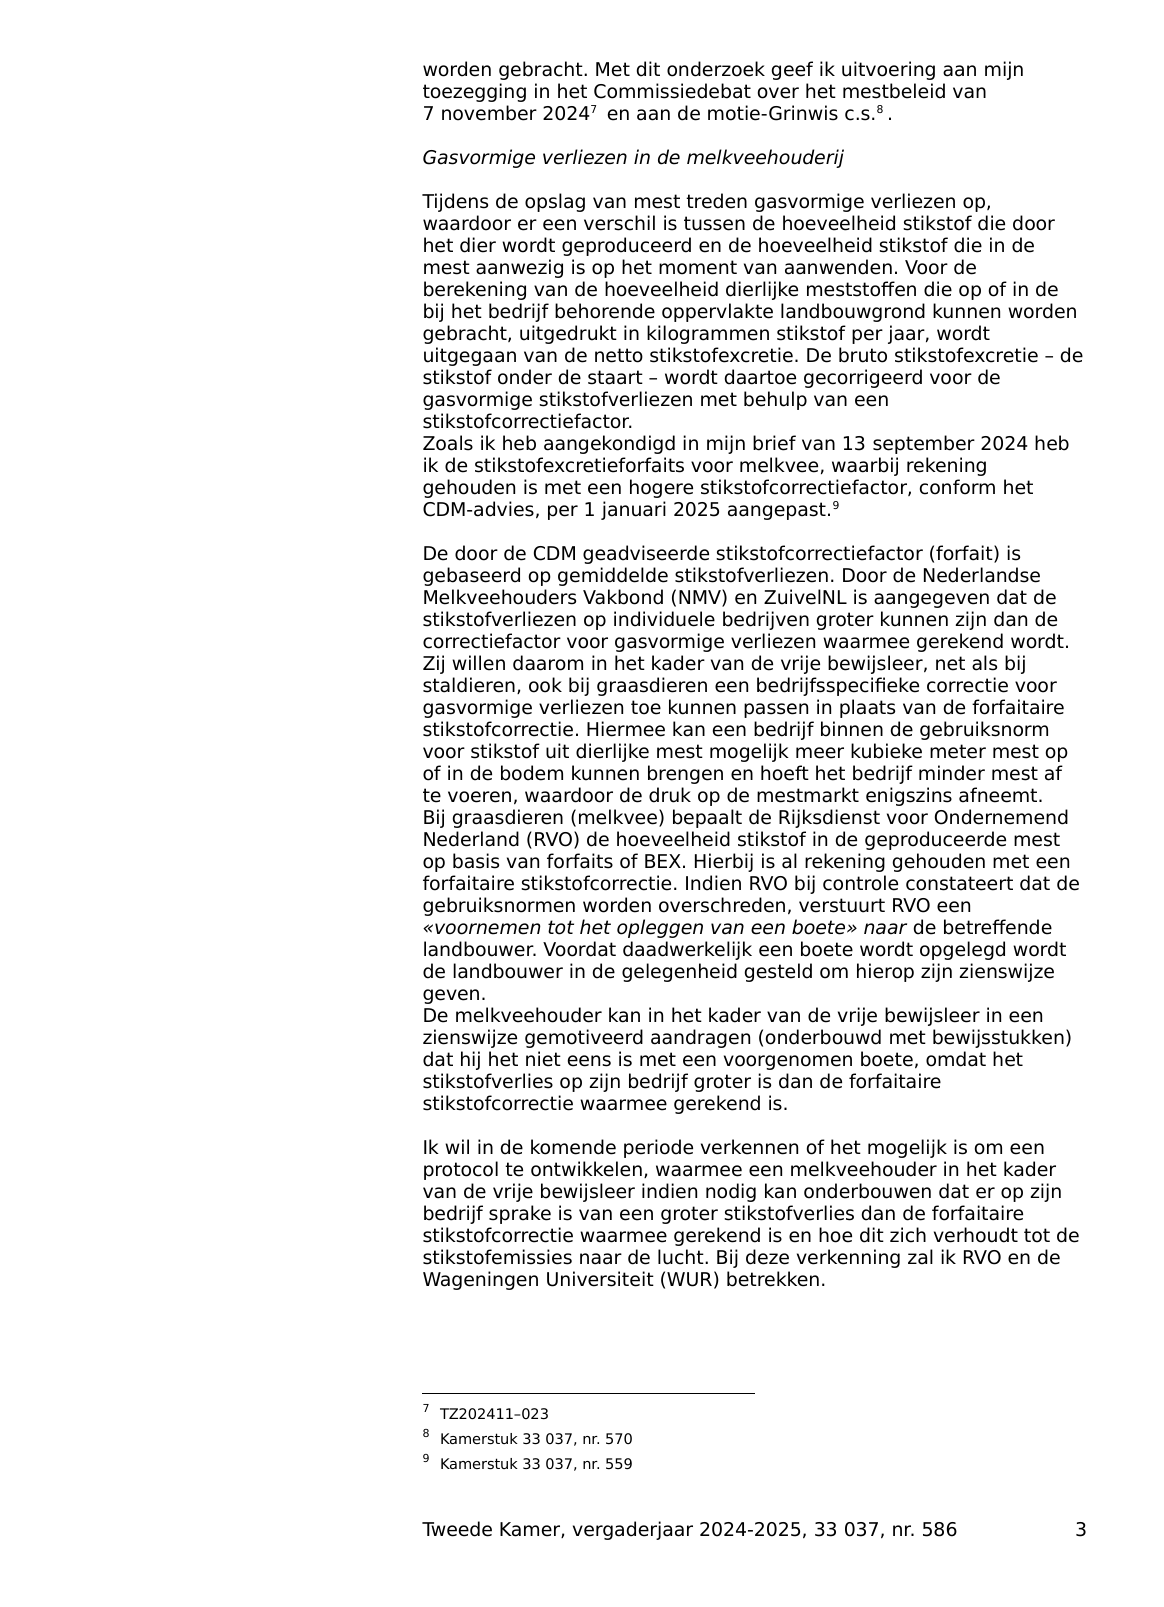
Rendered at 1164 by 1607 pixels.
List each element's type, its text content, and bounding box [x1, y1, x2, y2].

text De melkveehouder kan in het kader van de vrije bewijsleer in een zienswijze gemotiveerd aandragen (onderbouwd met bewijsstukken) dat hij het niet eens is met een voorgenomen boete, omdat het stikstofverlies op zijn bedrijf groter is dan de forfaitaire stikstofcorrectie waarmee gerekend is. [422, 1005, 1087, 1115]
text Zoals ik heb aangekondigd in mijn brief van 13 september 2024 heb ik de stikstofexcretieforfaits voor melkvee, waarbij rekening gehouden is met een hogere stikstofcorrectiefactor, conform het CDM-advies, per 1 januari 2025 aangepast. [422, 433, 1087, 521]
subtitle Gasvormige verliezen in de melkveehouderij [422, 147, 1087, 169]
text TZ202411–023 [422, 1402, 1087, 1424]
text Tijdens de opslag van mest treden gasvormige verliezen op, waardoor er een verschil is tussen de hoeveelheid stikstof die door het dier wordt geproduceerd en de hoeveelheid stikstof die in de mest aanwezig is op het moment van aanwenden. Voor de berekening van de hoeveelheid dierlijke meststoffen die op of in de bij het bedrijf behorende oppervlakte landbouwgrond kunnen worden gebracht, uitgedrukt in kilogrammen stikstof per jaar, wordt uitgegaan van de netto stikstofexcretie. De bruto stikstofexcretie – de stikstof onder de staart – wordt daartoe gecorrigeerd voor de gasvormige stikstofverliezen met behulp van een stikstofcorrectiefactor. [422, 191, 1087, 433]
text De door de CDM geadviseerde stikstofcorrectiefactor (forfait) is gebaseerd op gemiddelde stikstofverliezen. Door de Nederlandse Melkveehouders Vakbond (NMV) en ZuivelNL is aangegeven dat de stikstofverliezen op individuele bedrijven groter kunnen zijn dan de correctiefactor voor gasvormige verliezen waarmee gerekend wordt. Zij willen daarom in het kader van de vrije bewijsleer, net als bij staldieren, ook bij graasdieren een bedrijfsspecifieke correctie voor gasvormige verliezen toe kunnen passen in plaats van de forfaitaire stikstofcorrectie. Hiermee kan een bedrijf binnen de gebruiksnorm voor stikstof uit dierlijke mest mogelijk meer kubieke meter mest op of in de bodem kunnen brengen en hoeft het bedrijf minder mest af te voeren, waardoor de druk op de mestmarkt enigszins afneemt. [422, 543, 1087, 807]
text Kamerstuk 33 037, nr. 559 [422, 1452, 1087, 1474]
text Kamerstuk 33 037, nr. 570 [422, 1427, 1087, 1449]
text Bij graasdieren (melkvee) bepaalt de Rijksdienst voor Ondernemend Nederland (RVO) de hoeveelheid stikstof in de geproduceerde mest op basis van forfaits of BEX. Hierbij is al rekening gehouden met een forfaitaire stikstofcorrectie. Indien RVO bij controle constateert dat de gebruiksnormen worden overschreden, verstuurt RVO een «voornemen tot het opleggen van een boete» naar de betreffende landbouwer. Voordat daadwerkelijk een boete wordt opgelegd wordt de landbouwer in de gelegenheid gesteld om hierop zijn zienswijze geven. [422, 807, 1087, 1005]
text Ik wil in de komende periode verkennen of het mogelijk is om een protocol te ontwikkelen, waarmee een melkveehouder in het kader van de vrije bewijsleer indien nodig kan onderbouwen dat er op zijn bedrijf sprake is van een groter stikstofverlies dan de forfaitaire stikstofcorrectie waarmee gerekend is en hoe dit zich verhoudt tot de stikstofemissies naar de lucht. Bij deze verkenning zal ik RVO en de Wageningen Universiteit (WUR) betrekken. [422, 1137, 1087, 1291]
text worden gebracht. Met dit onderzoek geef ik uitvoering aan mijn toezegging in het Commissiedebat over het mestbeleid van 7 november 2024 en aan de motie-Grinwis c.s.. [422, 59, 1087, 125]
